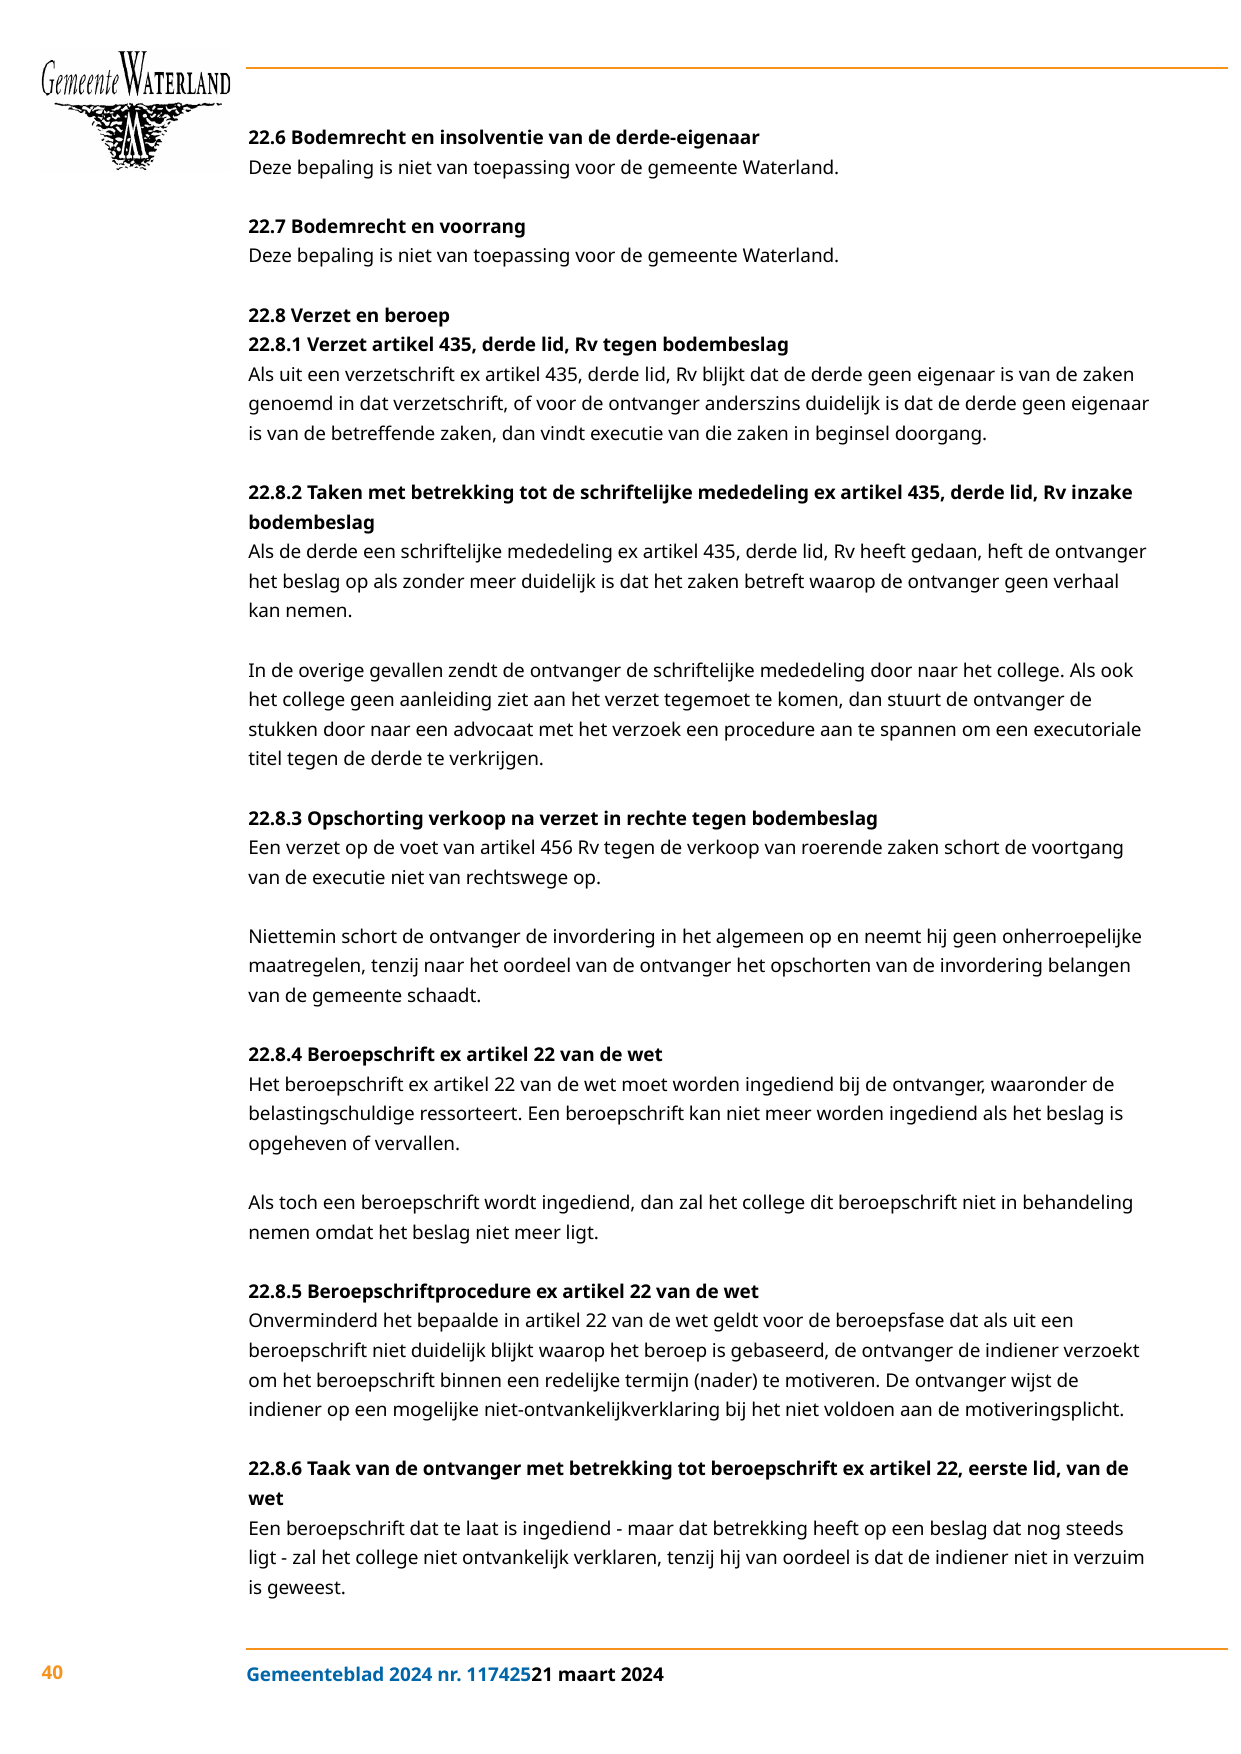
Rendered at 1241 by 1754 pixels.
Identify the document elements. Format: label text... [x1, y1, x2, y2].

text 22.8.2 Taken met betrekking tot de schriftelijke mededeling ex artikel 435, derde lid, Rv inzake bodembeslag [248, 479, 1152, 535]
text Het beroepschrift ex artikel 22 van de wet moet worden ingediend bij de ontvanger, waaronder de belastingschuldige ressorteert. Een beroepschrift kan niet meer worden ingediend als het beslag is opgeheven of vervallen. [248, 1071, 1152, 1156]
text Als de derde een schriftelijke mededeling ex artikel 435, derde lid, Rv heeft gedaan, heft de ontvanger het beslag op als zonder meer duidelijk is dat het zaken betreft waarop de ontvanger geen verhaal kan nemen. [248, 538, 1152, 623]
text 22.8.3 Opschorting verkoop na verzet in rechte tegen bodembeslag [248, 805, 1152, 831]
text 22.8.1 Verzet artikel 435, derde lid, Rv tegen bodembeslag [248, 331, 1152, 357]
text Een verzet op de voet van artikel 456 Rv tegen de verkoop van roerende zaken schort de voortgang van de executie niet van rechtswege op. [248, 834, 1152, 890]
text Deze bepaling is niet van toepassing voor de gemeente Waterland. [248, 243, 1152, 268]
text Niettemin schort de ontvanger de invordering in het algemeen op en neemt hij geen onherroepelijke maatregelen, tenzij naar het oordeel van de ontvanger het opschorten van de invordering belangen van de gemeente schaadt. [248, 923, 1152, 1008]
picture [41, 47, 231, 172]
text 22.8.4 Beroepschrift ex artikel 22 van de wet [248, 1041, 1152, 1067]
text Deze bepaling is niet van toepassing voor de gemeente Waterland. [248, 154, 1152, 180]
text 22.8.6 Taak van de ontvanger met betrekking tot beroepschrift ex artikel 22, eerste lid, van de wet [248, 1456, 1152, 1511]
text 22.8 Verzet en beroep [248, 302, 1152, 328]
text Als uit een verzetschrift ex artikel 435, derde lid, Rv blijkt dat de derde geen eigenaar is van de zaken genoemd in dat verzetschrift, of voor de ontvanger anderszins duidelijk is dat de derde geen eigenaar is van de betreffende zaken, dan vindt executie van die zaken in beginsel doorgang. [248, 361, 1152, 446]
text 22.7 Bodemrecht en voorrang [248, 213, 1152, 239]
text 22.8.5 Beroepschriftprocedure ex artikel 22 van de wet [248, 1278, 1152, 1304]
text Als toch een beroepschrift wordt ingediend, dan zal het college dit beroepschrift niet in behandeling nemen omdat het beslag niet meer ligt. [248, 1189, 1152, 1245]
text Een beroepschrift dat te laat is ingediend - maar dat betrekking heeft op een beslag dat nog steeds ligt - zal het college niet ontvankelijk verklaren, tenzij hij van oordeel is dat de indiener niet in verzuim is geweest. [248, 1515, 1152, 1600]
text Onverminderd het bepaalde in artikel 22 van de wet geldt voor de beroepsfase dat als uit een beroepschrift niet duidelijk blijkt waarop het beroep is gebaseerd, de ontvanger de indiener verzoekt om het beroepschrift binnen een redelijke termijn (nader) te motiveren. De ontvanger wijst de indiener op een mogelijke niet-ontvankelijkverklaring bij het niet voldoen aan de motiveringsplicht. [248, 1308, 1152, 1422]
text 22.6 Bodemrecht en insolventie van de derde-eigenaar [248, 124, 1152, 150]
text In de overige gevallen zendt de ontvanger de schriftelijke mededeling door naar het college. Als ook het college geen aanleiding ziet aan het verzet tegemoet te komen, dan stuurt de ontvanger de stukken door naar een advocaat met het verzoek een procedure aan te spannen om een executoriale titel tegen de derde te verkrijgen. [248, 657, 1152, 771]
